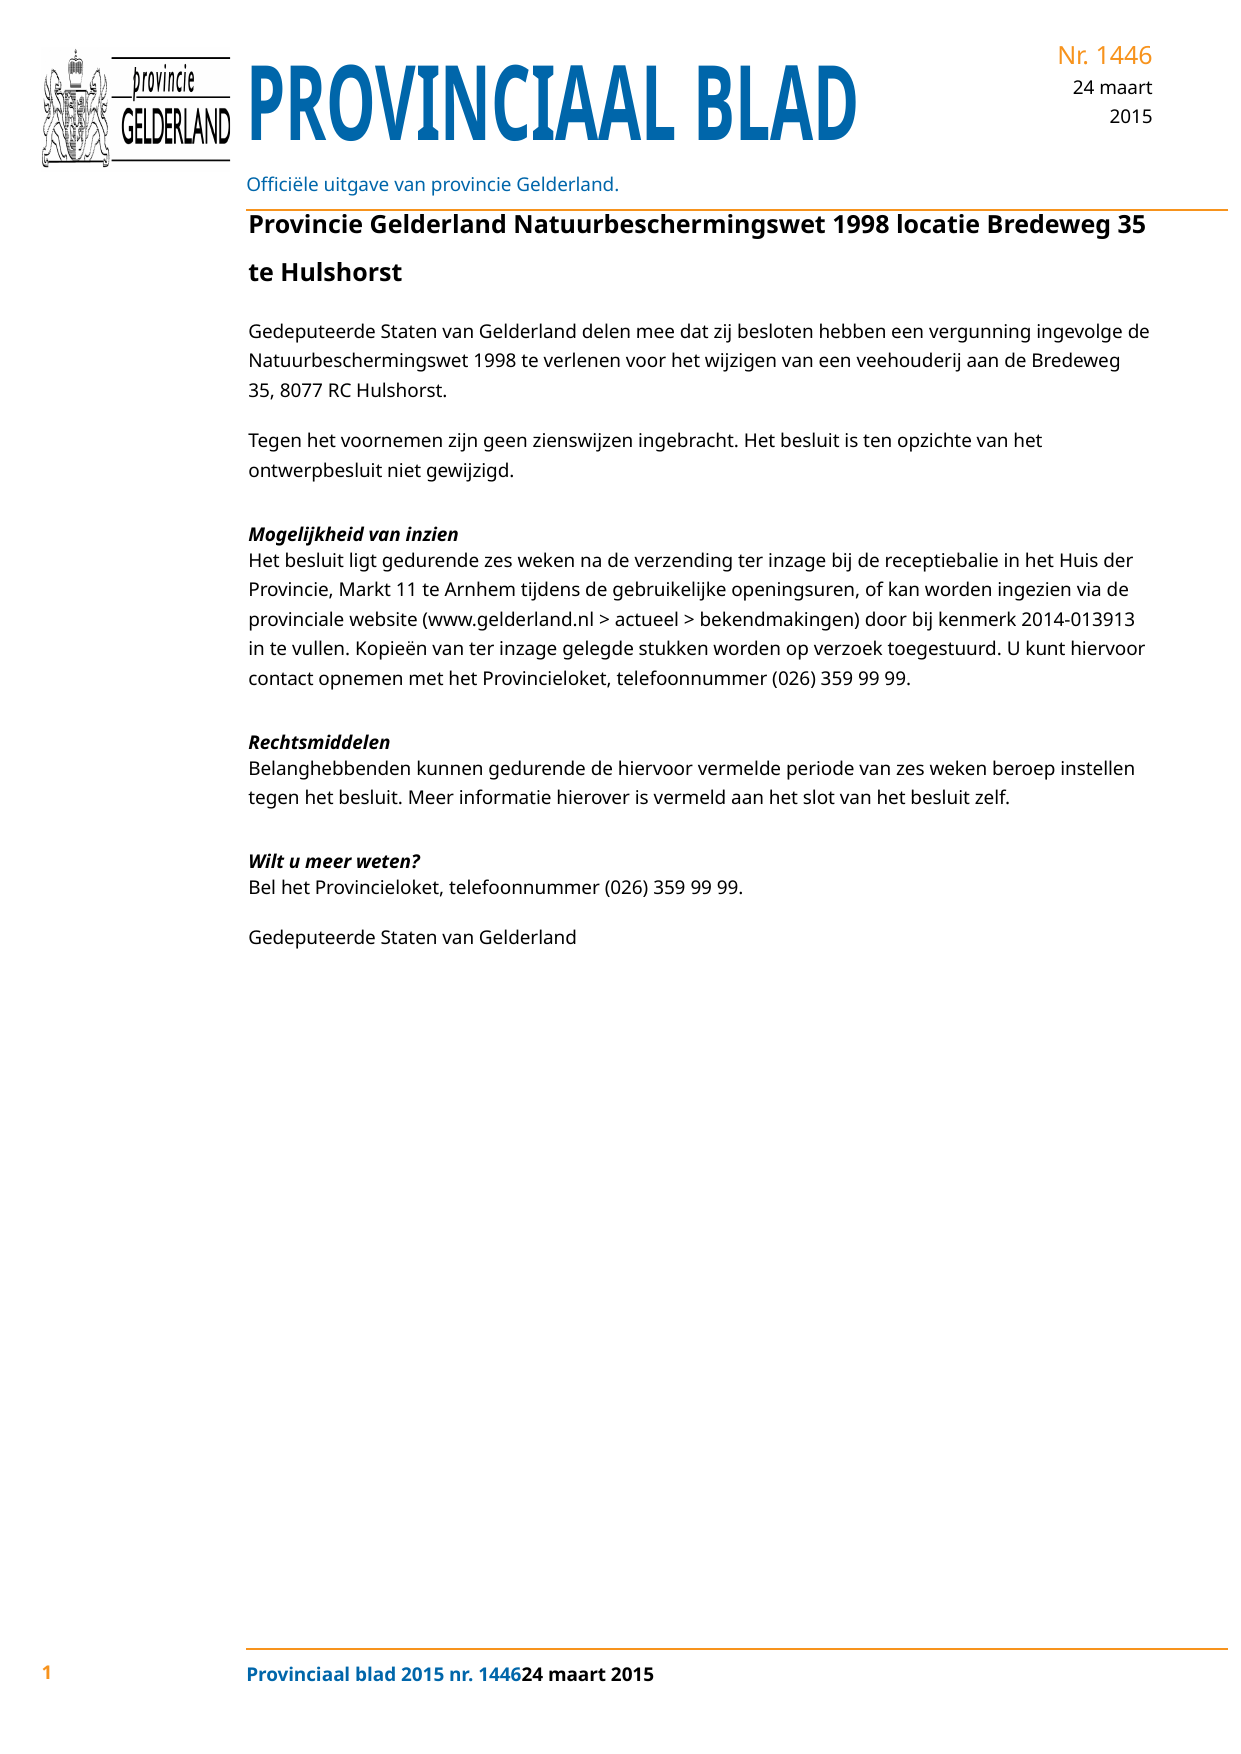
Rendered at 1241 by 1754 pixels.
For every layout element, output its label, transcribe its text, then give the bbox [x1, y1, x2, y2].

text Gedeputeerde Staten van Gelderland delen mee dat zij besloten hebben een vergunning ingevolge de Natuurbeschermingswet 1998 te verlenen voor het wijzigen van een veehouderij aan de Bredeweg 35, 8077 RC Hulshorst. [248, 318, 1152, 403]
text Rechtsmiddelen [248, 729, 1152, 755]
text Mogelijkheid van inzien [248, 521, 1152, 547]
text Gedeputeerde Staten van Gelderland [248, 924, 1152, 950]
text Het besluit ligt gedurende zes weken na de verzending ter inzage bij de receptiebalie in het Huis der Provincie, Markt 11 te Arnhem tijdens de gebruikelijke openingsuren, of kan worden ingezien via de provinciale website (www.gelderland.nl > actueel > bekendmakingen) door bij kenmerk 2014-013913 in te vullen. Kopieën van ter inzage gelegde stukken worden op verzoek toegestuurd. U kunt hiervoor contact opnemen met het Provincieloket, telefoonnummer (026) 359 99 99. [248, 547, 1152, 691]
text Belanghebbenden kunnen gedurende de hiervoor vermelde periode van zes weken beroep instellen tegen het besluit. Meer informatie hierover is vermeld aan het slot van het besluit zelf. [248, 755, 1152, 810]
picture [41, 47, 231, 172]
text Bel het Provincieloket, telefoonnummer (026) 359 99 99. [248, 874, 1152, 900]
text Tegen het voornemen zijn geen zienswijzen ingebracht. Het besluit is ten opzichte van het ontwerpbesluit niet gewijzigd. [248, 427, 1152, 483]
text Provincie Gelderland Natuurbeschermingswet 1998 locatie Bredeweg 35 te Hulshorst [248, 211, 1152, 288]
text Wilt u meer weten? [248, 848, 1152, 874]
